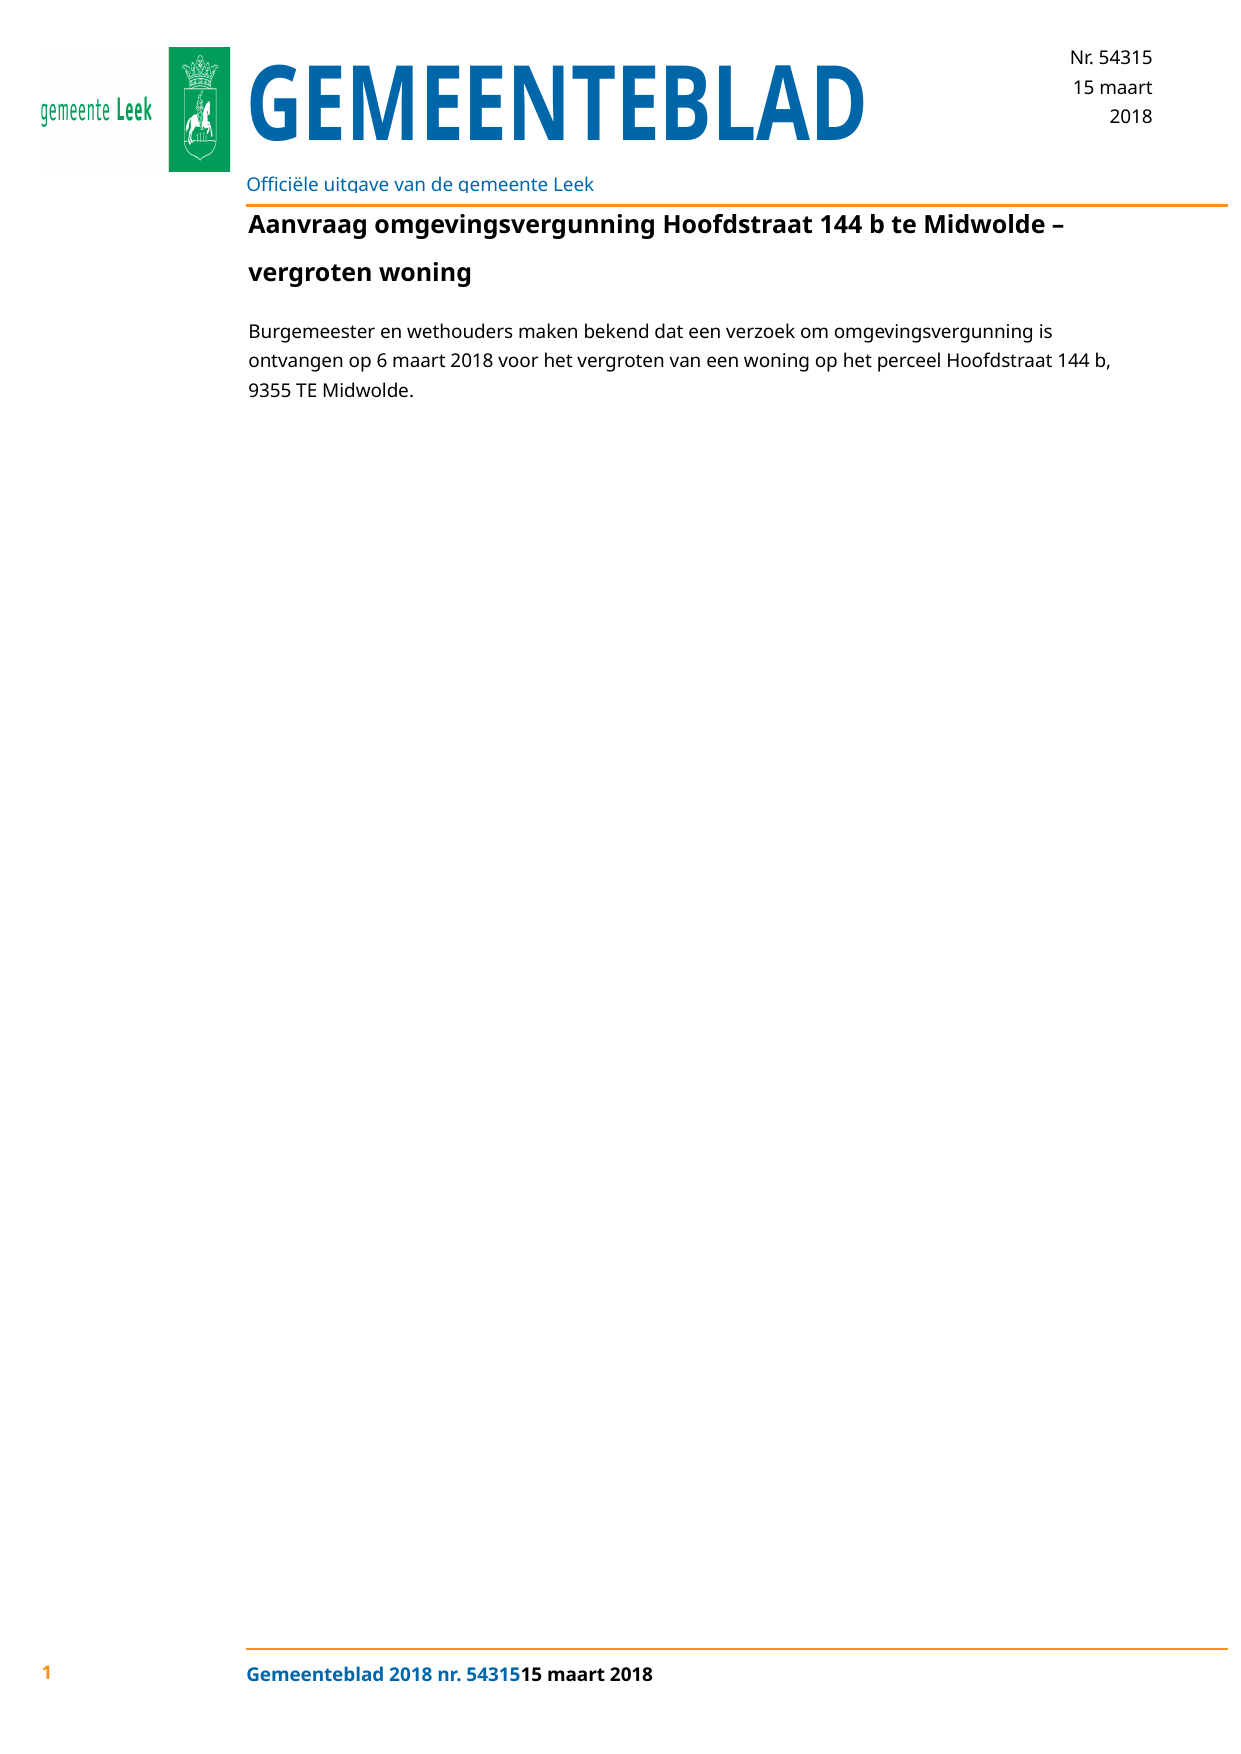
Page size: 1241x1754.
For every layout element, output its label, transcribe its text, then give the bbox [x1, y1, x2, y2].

text Burgemeester en wethouders maken bekend dat een verzoek om omgevingsvergunning is ontvangen op 6 maart 2018 voor het vergroten van een woning op het perceel Hoofdstraat 144 b, 9355 TE Midwolde. [248, 318, 1152, 403]
text Aanvraag omgevingsvergunning Hoofdstraat 144 b te Midwolde – vergroten woning [248, 207, 1152, 288]
picture [41, 47, 231, 172]
